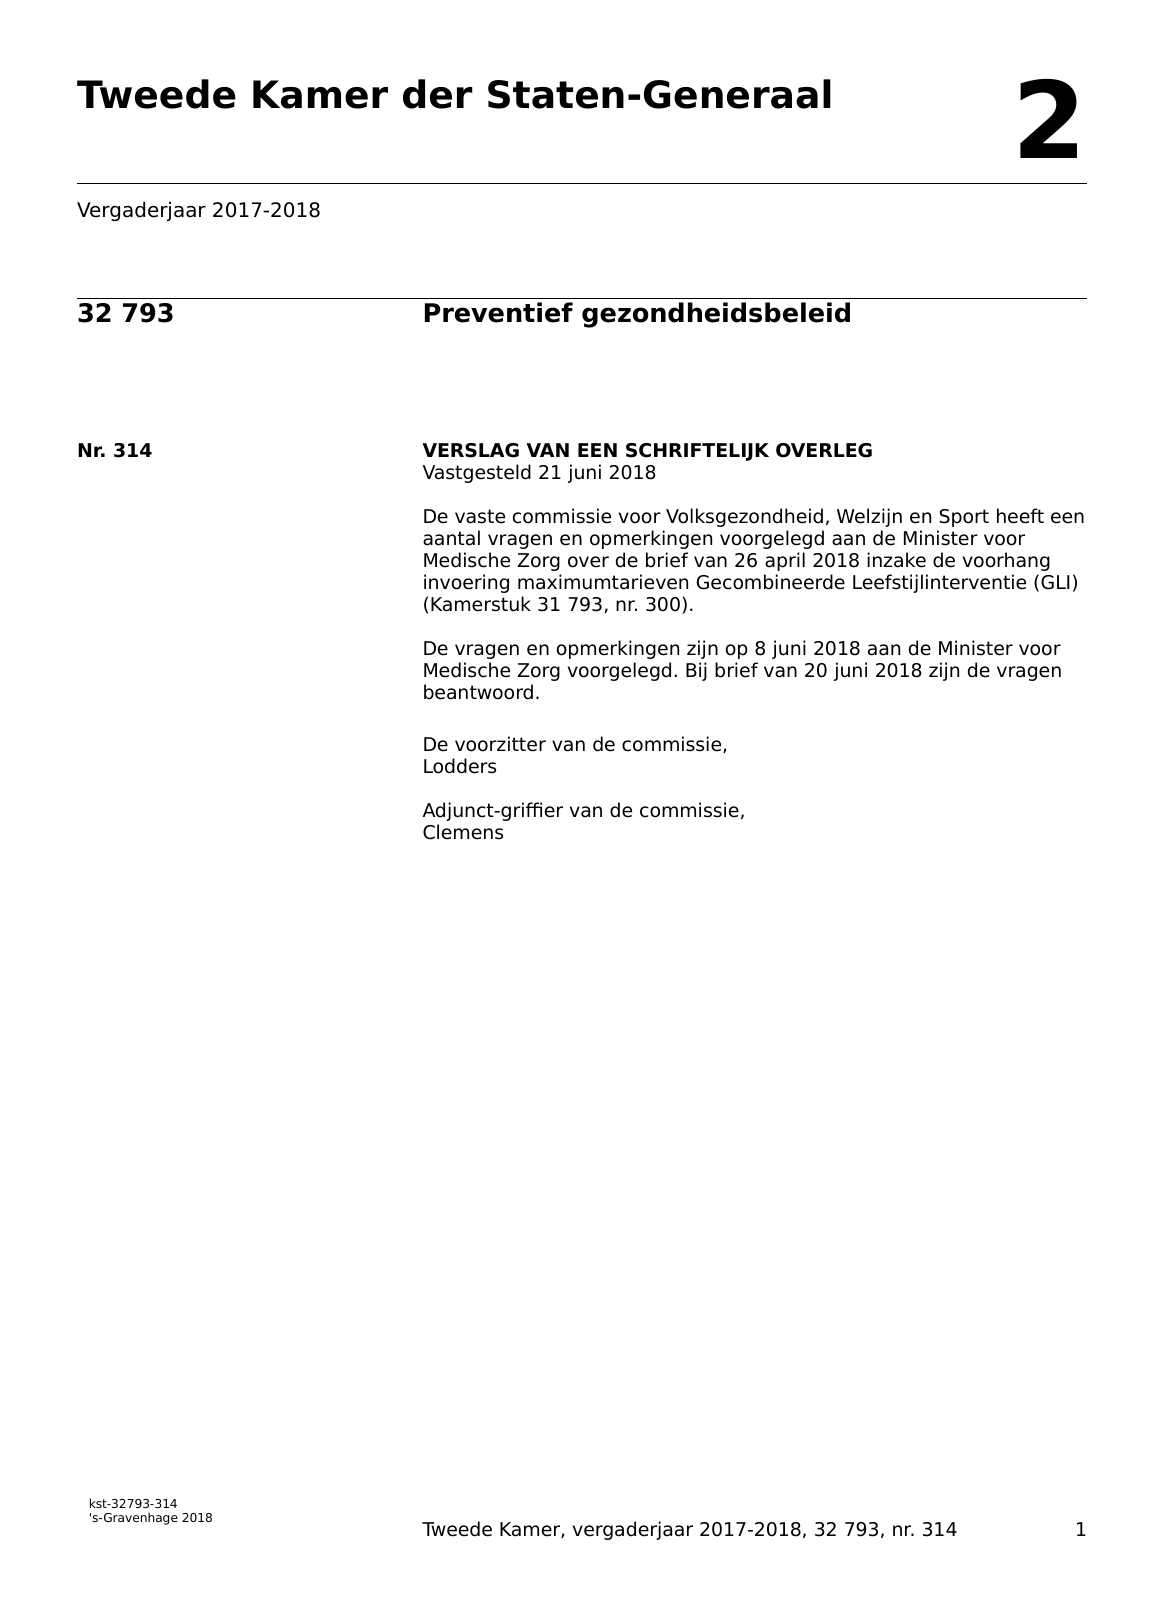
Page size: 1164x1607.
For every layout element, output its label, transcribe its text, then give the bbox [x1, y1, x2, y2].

table_cell Vergaderjaar 2017-2018 [77, 184, 1087, 298]
table_header 2 [886, 59, 1087, 183]
subtitle 32 793 Preventief gezondheidsbeleid [77, 299, 1087, 329]
text De vragen en opmerkingen zijn op 8 juni 2018 aan de Minister voor Medische Zorg voorgelegd. Bij brief van 20 juni 2018 zijn de vragen beantwoord. [422, 638, 1087, 704]
text 's-Gravenhage 2018 [88, 1511, 323, 1525]
text De voorzitter van de commissie, Lodders [422, 734, 1087, 778]
text Vastgesteld 21 juni 2018 [422, 462, 1087, 484]
subtitle Nr. 314 VERSLAG VAN EEN SCHRIFTELIJK OVERLEG [77, 440, 1087, 462]
text kst-32793-314 [88, 1497, 323, 1511]
text Adjunct-griffier van de commissie, Clemens [422, 800, 1087, 844]
text De vaste commissie voor Volksgezondheid, Welzijn en Sport heeft een aantal vragen en opmerkingen voorgelegd aan de Minister voor Medische Zorg over de brief van 26 april 2018 inzake de voorhang invoering maximumtarieven Gecombineerde Leefstijlinterventie (GLI) (Kamerstuk 31 793, nr. 300). [422, 506, 1087, 616]
table_header Tweede Kamer der Staten-Generaal [77, 59, 886, 183]
